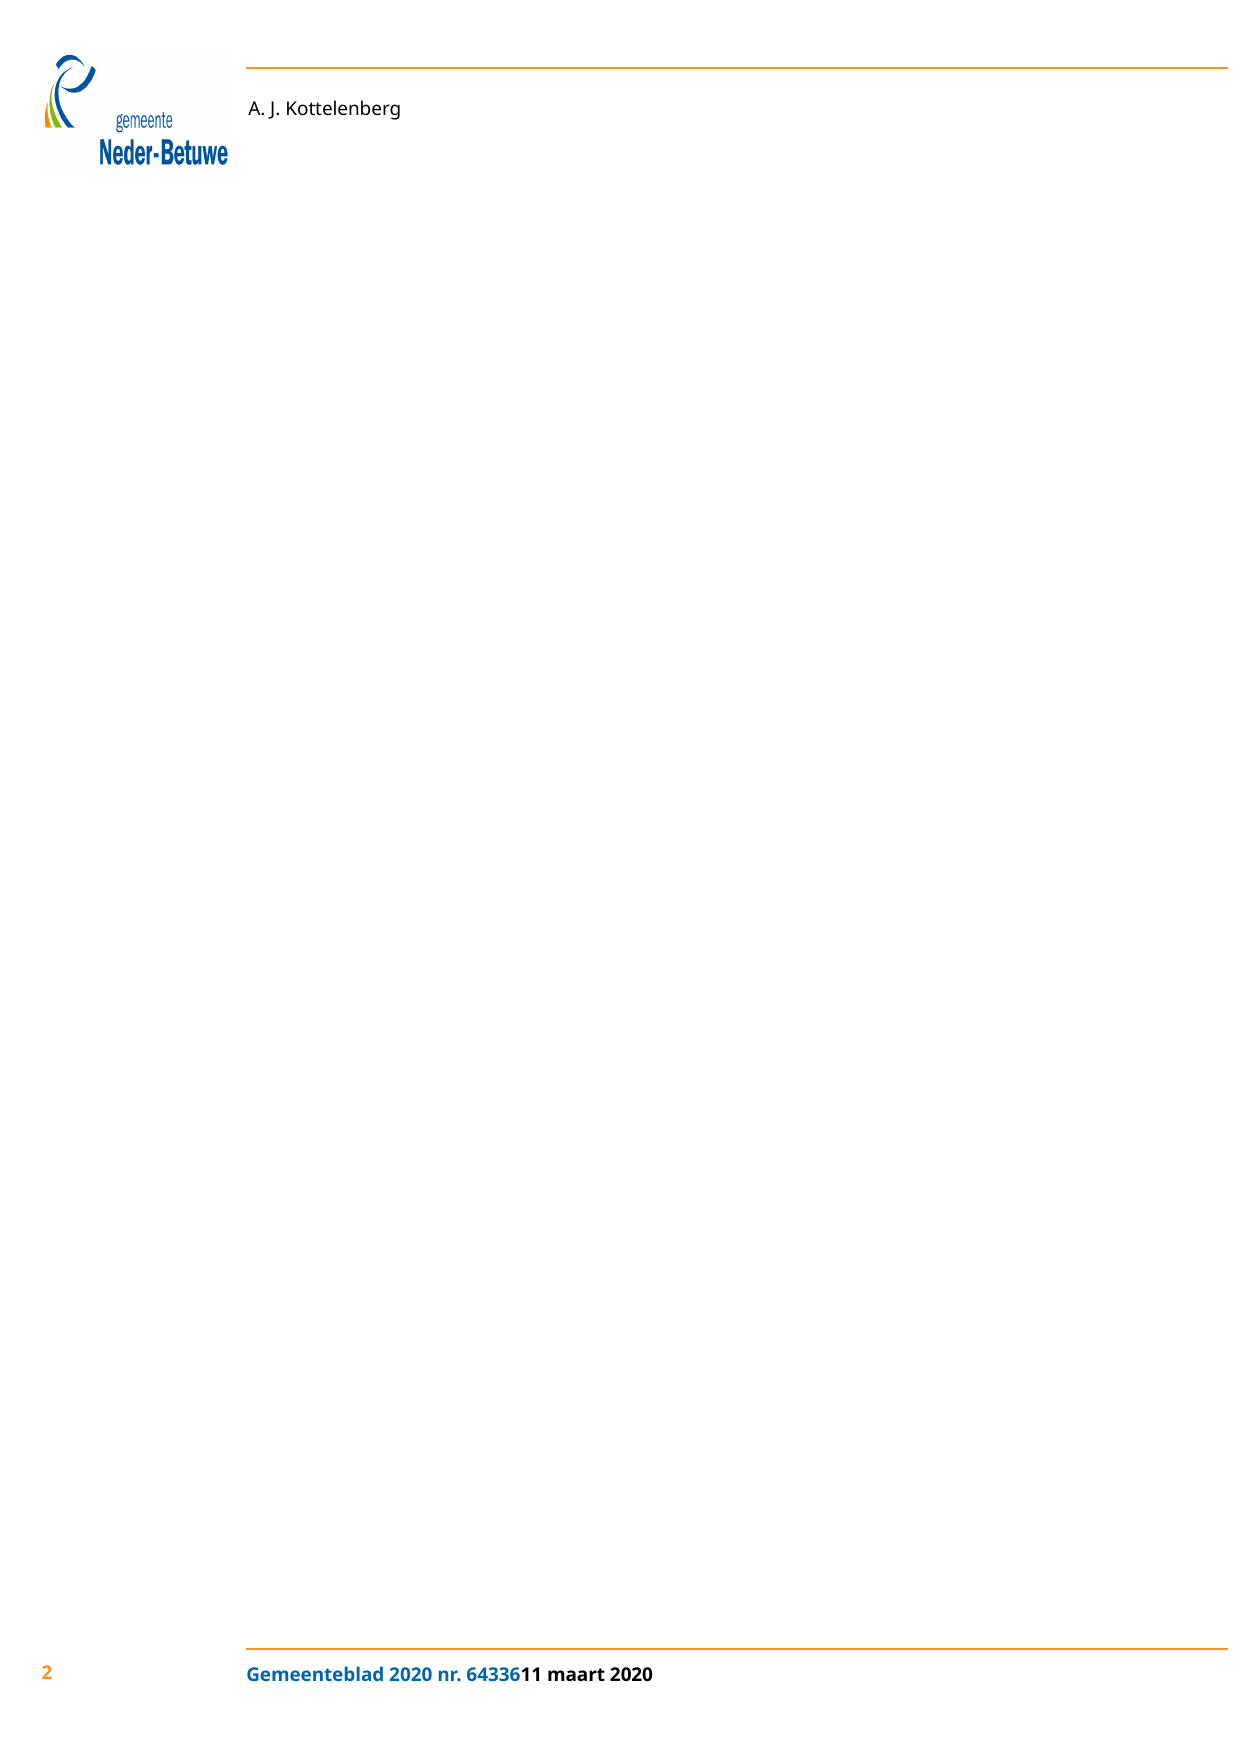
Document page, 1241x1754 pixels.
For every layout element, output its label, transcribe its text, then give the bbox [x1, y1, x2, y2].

text A. J. Kottelenberg [248, 95, 1152, 121]
picture [41, 47, 231, 172]
